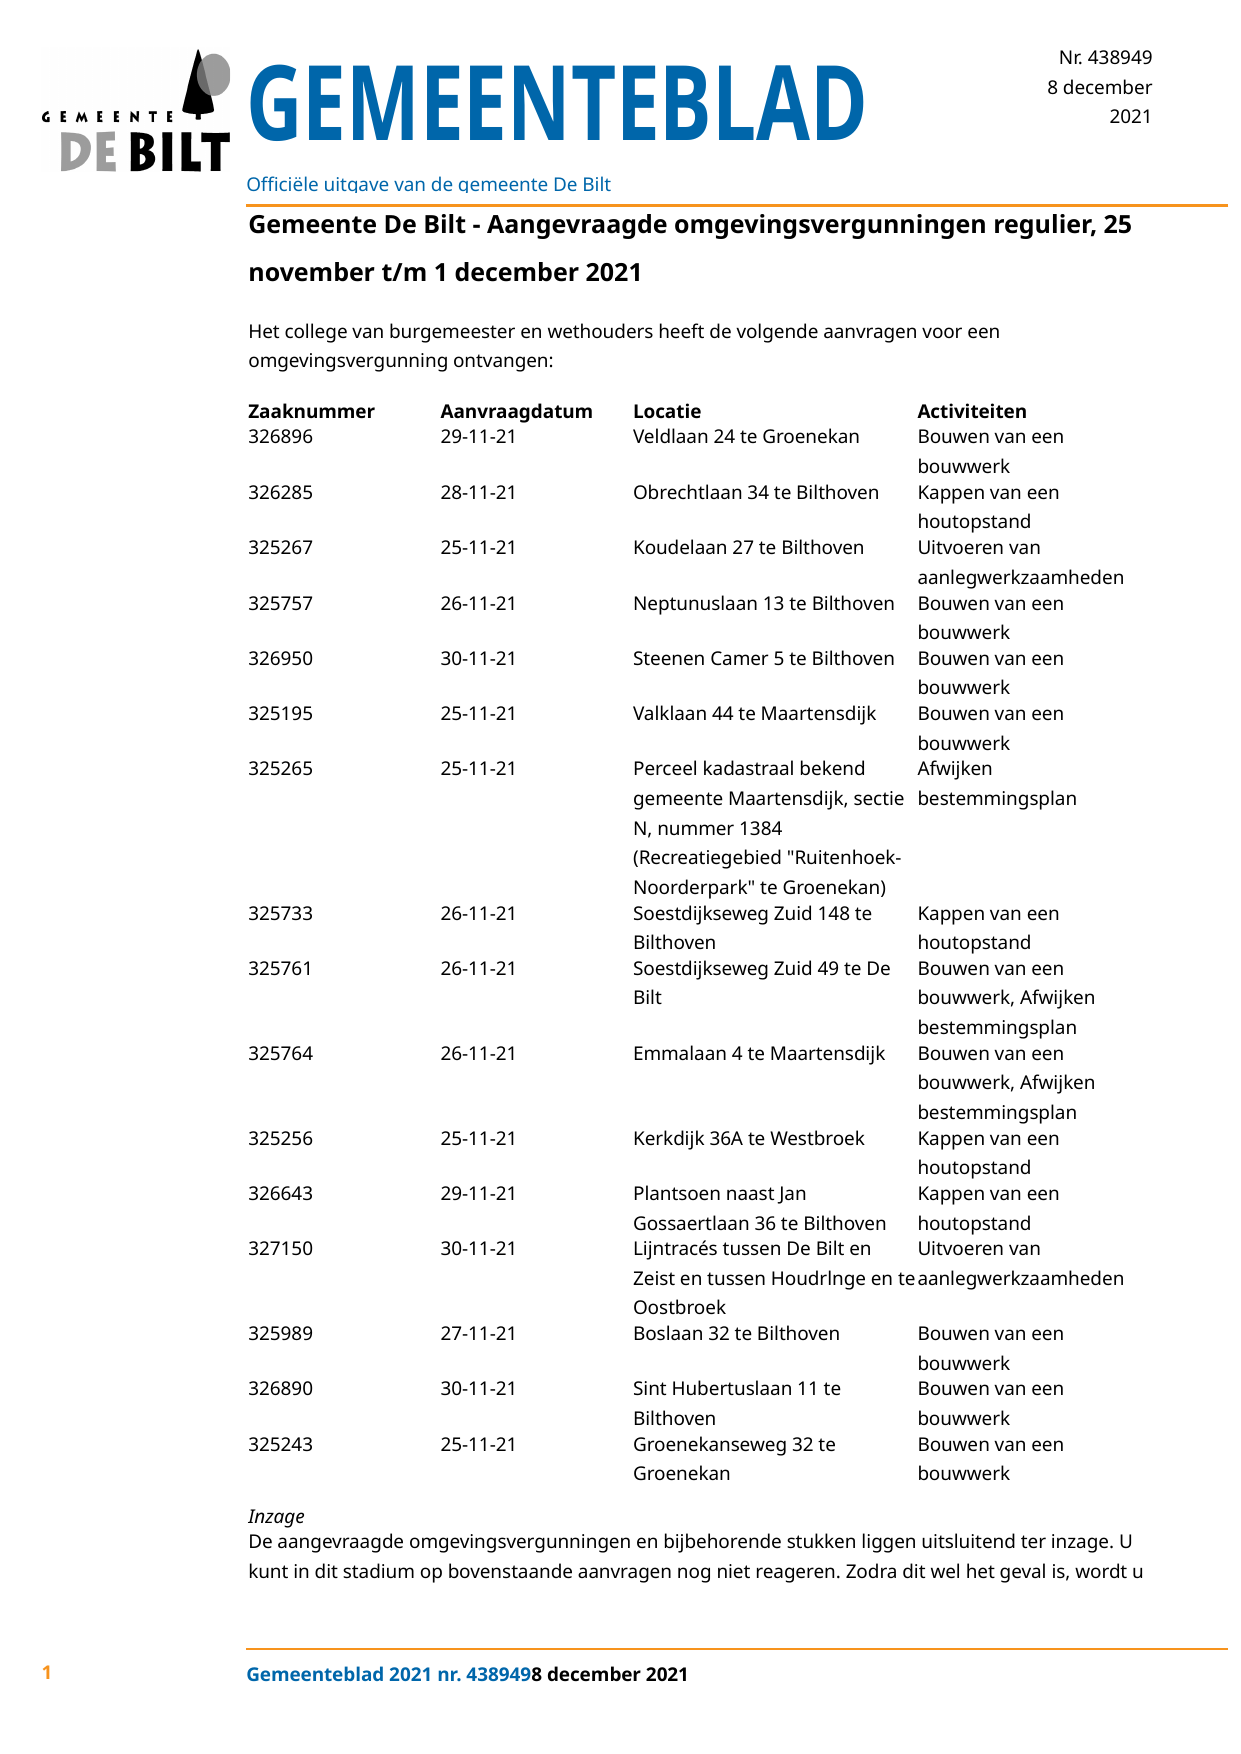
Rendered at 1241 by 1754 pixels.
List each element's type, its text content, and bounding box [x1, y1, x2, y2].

table_cell 29-11-21 [440, 424, 633, 479]
table_cell Bouwen van een bouwwerk [917, 645, 1152, 700]
table_cell 28-11-21 [440, 479, 633, 534]
table_cell 326643 [248, 1180, 440, 1235]
table_cell Soestdijkseweg Zuid 148 te Bilthoven [633, 900, 917, 955]
table_cell 325195 [248, 700, 440, 756]
table_cell Veldlaan 24 te Groenekan [633, 424, 917, 479]
table_cell 30-11-21 [440, 645, 633, 700]
table_cell 26-11-21 [440, 900, 633, 955]
table_cell Steenen Camer 5 te Bilthoven [633, 645, 917, 700]
table_cell 325265 [248, 756, 440, 900]
table_cell 325757 [248, 590, 440, 645]
table_cell Kappen van een houtopstand [917, 1180, 1152, 1235]
table_cell Valklaan 44 te Maartensdijk [633, 700, 917, 756]
table_cell Bouwen van een bouwwerk, Afwijken bestemmingsplan [917, 955, 1152, 1040]
table_cell Uitvoeren van aanlegwerkzaamheden [917, 534, 1152, 590]
table_cell Groenekanseweg 32 te Groenekan [633, 1431, 917, 1486]
table_cell Uitvoeren van aanlegwerkzaamheden [917, 1235, 1152, 1320]
table_cell 325267 [248, 534, 440, 590]
table_cell 326950 [248, 645, 440, 700]
table_cell Perceel kadastraal bekend gemeente Maartensdijk, sectie N, nummer 1384 (Recreatiegebied "Ruitenhoek- Noorderpark" te Groenekan) [633, 756, 917, 900]
table_cell 25-11-21 [440, 1431, 633, 1486]
table_cell 25-11-21 [440, 700, 633, 756]
table_cell 30-11-21 [440, 1235, 633, 1320]
table_cell 26-11-21 [440, 955, 633, 1040]
table_cell Bouwen van een bouwwerk, Afwijken bestemmingsplan [917, 1040, 1152, 1125]
table_cell Lijntracés tussen De Bilt en Zeist en tussen Houdrlnge en te Oostbroek [633, 1235, 917, 1320]
table_cell 325243 [248, 1431, 440, 1486]
table_cell Kerkdijk 36A te Westbroek [633, 1125, 917, 1180]
table_cell Bouwen van een bouwwerk [917, 590, 1152, 645]
table_cell 326890 [248, 1376, 440, 1431]
table_cell 27-11-21 [440, 1320, 633, 1376]
table_cell Bouwen van een bouwwerk [917, 1431, 1152, 1486]
text Het college van burgemeester en wethouders heeft de volgende aanvragen voor een omgevingsvergunning ontvangen: [248, 318, 1152, 373]
table_header Zaaknummer [248, 398, 440, 424]
table_cell 325256 [248, 1125, 440, 1180]
table_cell Sint Hubertuslaan 11 te Bilthoven [633, 1376, 917, 1431]
table_cell 325989 [248, 1320, 440, 1376]
table_cell 326285 [248, 479, 440, 534]
table_cell 29-11-21 [440, 1180, 633, 1235]
table_cell 327150 [248, 1235, 440, 1320]
table_cell Kappen van een houtopstand [917, 900, 1152, 955]
table_cell Bouwen van een bouwwerk [917, 1376, 1152, 1431]
table_cell Bouwen van een bouwwerk [917, 1320, 1152, 1376]
table_cell 325733 [248, 900, 440, 955]
table_cell 30-11-21 [440, 1376, 633, 1431]
table_cell Neptunuslaan 13 te Bilthoven [633, 590, 917, 645]
table_cell 26-11-21 [440, 1040, 633, 1125]
table_cell Obrechtlaan 34 te Bilthoven [633, 479, 917, 534]
table_cell 326896 [248, 424, 440, 479]
table_cell 25-11-21 [440, 534, 633, 590]
table_cell Soestdijkseweg Zuid 49 te De Bilt [633, 955, 917, 1040]
text De aangevraagde omgevingsvergunningen en bijbehorende stukken liggen uitsluitend ter inzage. U kunt in dit stadium op bovenstaande aanvragen nog niet reageren. Zodra dit wel het geval is, wordt u [248, 1529, 1152, 1584]
table_cell 325764 [248, 1040, 440, 1125]
table_cell Koudelaan 27 te Bilthoven [633, 534, 917, 590]
picture [41, 47, 231, 172]
table_cell 325761 [248, 955, 440, 1040]
table_cell Kappen van een houtopstand [917, 1125, 1152, 1180]
table_cell 26-11-21 [440, 590, 633, 645]
table_cell 25-11-21 [440, 756, 633, 900]
table_header Aanvraagdatum [440, 398, 633, 424]
table_header Locatie [633, 398, 917, 424]
table_cell Afwijken bestemmingsplan [917, 756, 1152, 900]
table_cell 25-11-21 [440, 1125, 633, 1180]
table_cell Bouwen van een bouwwerk [917, 424, 1152, 479]
table_cell Plantsoen naast Jan Gossaertlaan 36 te Bilthoven [633, 1180, 917, 1235]
table_cell Kappen van een houtopstand [917, 479, 1152, 534]
table_cell Bouwen van een bouwwerk [917, 700, 1152, 756]
text Gemeente De Bilt - Aangevraagde omgevingsvergunningen regulier, 25 november t/m 1 december 2021 [248, 207, 1152, 288]
table_header Activiteiten [917, 398, 1152, 424]
text Inzage [248, 1503, 1152, 1529]
table_cell Emmalaan 4 te Maartensdijk [633, 1040, 917, 1125]
table_cell Boslaan 32 te Bilthoven [633, 1320, 917, 1376]
